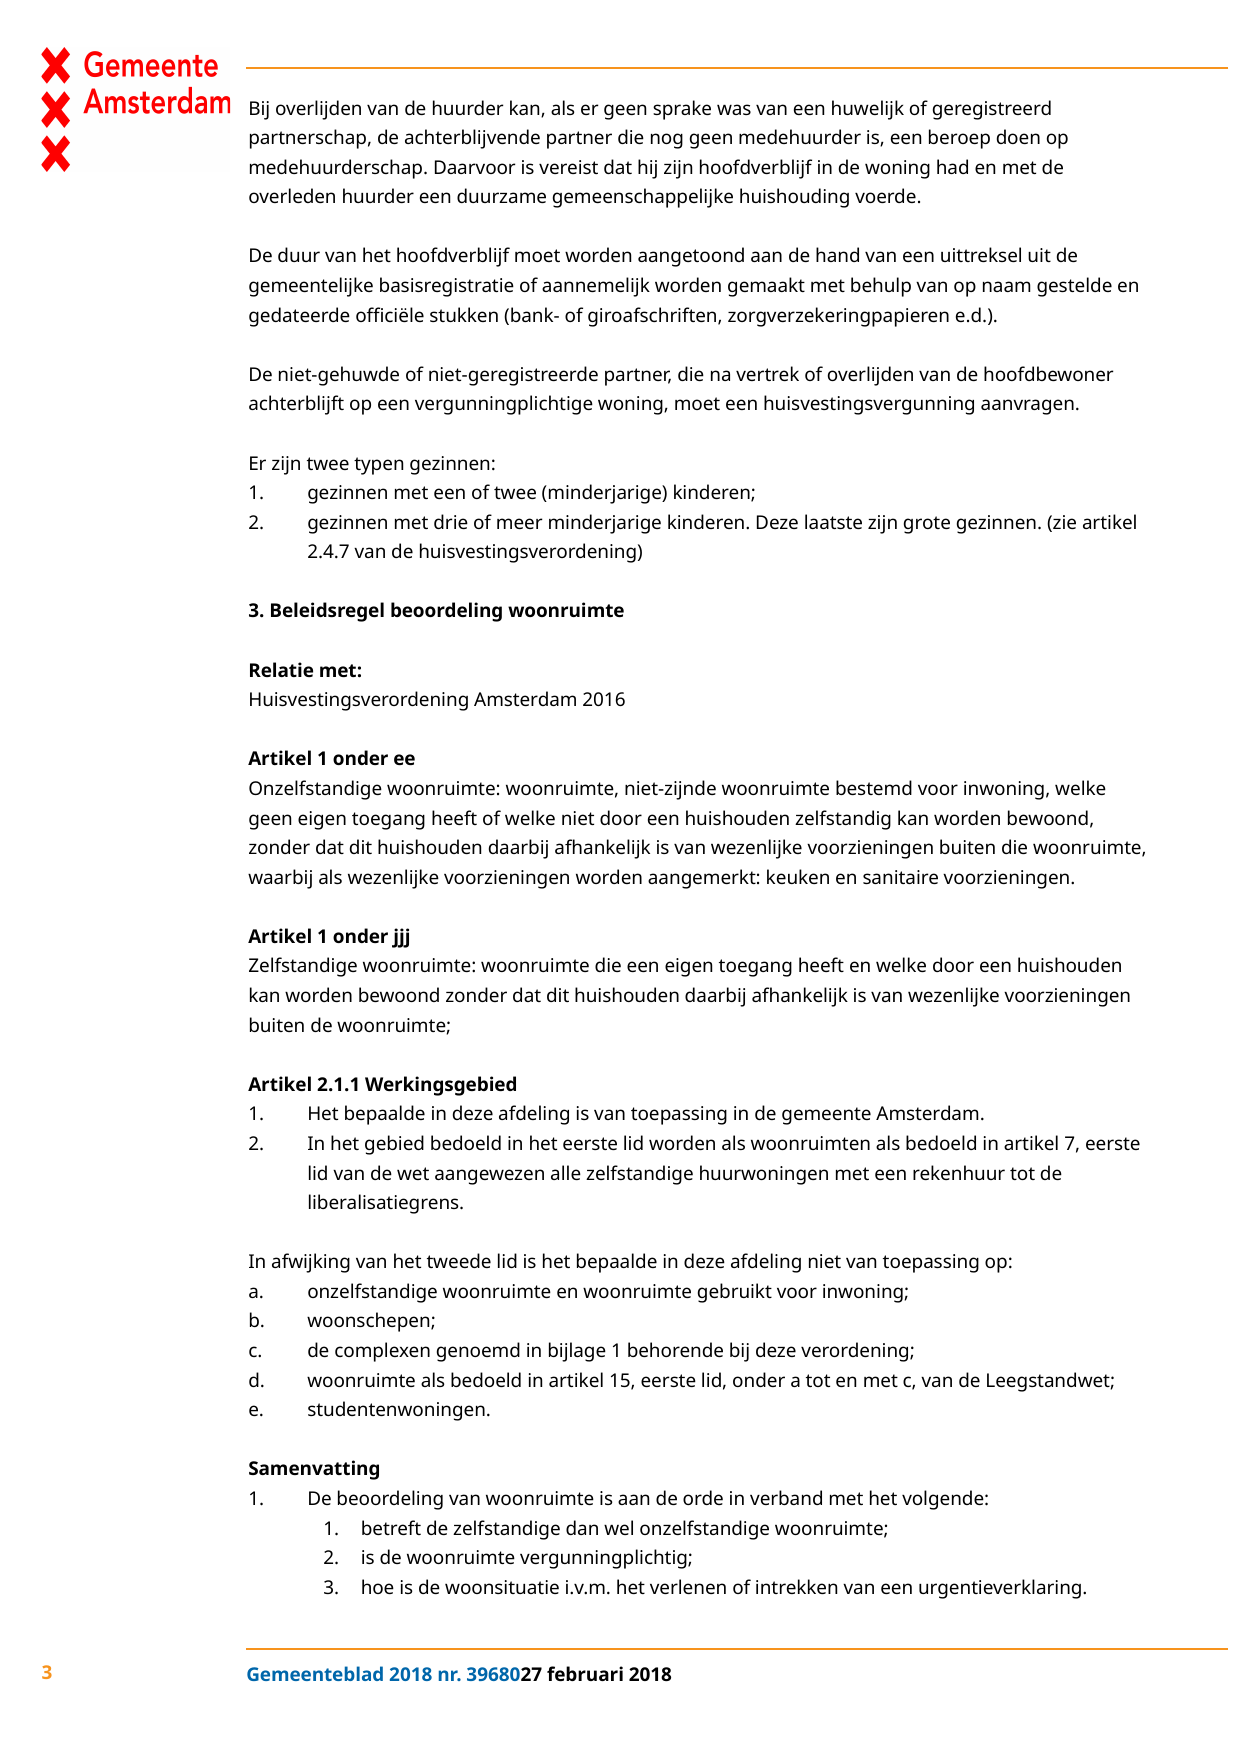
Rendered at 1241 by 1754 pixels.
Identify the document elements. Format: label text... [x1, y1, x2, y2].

text Onzelfstandige woonruimte: woonruimte, niet-zijnde woonruimte bestemd voor inwoning, welke geen eigen toegang heeft of welke niet door een huishouden zelfstandig kan worden bewoond, zonder dat dit huishouden daarbij afhankelijk is van wezenlijke voorzieningen buiten die woonruimte, waarbij als wezenlijke voorzieningen worden aangemerkt: keuken en sanitaire voorzieningen. [248, 775, 1152, 890]
text In afwijking van het tweede lid is het bepaalde in deze afdeling niet van toepassing op: [248, 1248, 1152, 1274]
text Relatie met: [248, 657, 1152, 683]
list is de woonruimte vergunningplichtig; [323, 1544, 1152, 1570]
picture [41, 47, 231, 172]
text Artikel 1 onder jjj [248, 923, 1152, 949]
list woonruimte als bedoeld in artikel 15, eerste lid, onder a tot en met c, van de Leegstandwet; [248, 1367, 1152, 1393]
list studentenwoningen. [248, 1396, 1152, 1422]
text Artikel 2.1.1 Werkingsgebied [248, 1071, 1152, 1097]
list hoe is de woonsituatie i.v.m. het verlenen of intrekken van een urgentieverklaring. [323, 1574, 1152, 1600]
text 3. Beleidsregel beoordeling woonruimte [248, 598, 1152, 623]
text Bij overlijden van de huurder kan, als er geen sprake was van een huwelijk of geregistreerd partnerschap, de achterblijvende partner die nog geen medehuurder is, een beroep doen op medehuurderschap. Daarvoor is vereist dat hij zijn hoofdverblijf in de woning had en met de overleden huurder een duurzame gemeenschappelijke huishouding voerde. [248, 95, 1152, 209]
text Artikel 1 onder ee [248, 746, 1152, 771]
list de complexen genoemd in bijlage 1 behorende bij deze verordening; [248, 1337, 1152, 1363]
text De duur van het hoofdverblijf moet worden aangetoond aan de hand van een uittreksel uit de gemeentelijke basisregistratie of aannemelijk worden gemaakt met behulp van op naam gestelde en gedateerde officiële stukken (bank- of giroafschriften, zorgverzekeringpapieren e.d.). [248, 243, 1152, 328]
list gezinnen met drie of meer minderjarige kinderen. Deze laatste zijn grote gezinnen. (zie artikel 2.4.7 van de huisvestingsverordening) [248, 509, 1152, 564]
list onzelfstandige woonruimte en woonruimte gebruikt voor inwoning; [248, 1278, 1152, 1304]
list woonschepen; [248, 1308, 1152, 1333]
list gezinnen met een of twee (minderjarige) kinderen; [248, 479, 1152, 505]
text Samenvatting [248, 1456, 1152, 1481]
text Huisvestingsverordening Amsterdam 2016 [248, 686, 1152, 712]
text Zelfstandige woonruimte: woonruimte die een eigen toegang heeft en welke door een huishouden kan worden bewoond zonder dat dit huishouden daarbij afhankelijk is van wezenlijke voorzieningen buiten de woonruimte; [248, 953, 1152, 1038]
list betreft de zelfstandige dan wel onzelfstandige woonruimte; [323, 1515, 1152, 1541]
list Het bepaalde in deze afdeling is van toepassing in de gemeente Amsterdam. [248, 1101, 1152, 1126]
text De niet-gehuwde of niet-geregistreerde partner, die na vertrek of overlijden van de hoofdbewoner achterblijft op een vergunningplichtige woning, moet een huisvestingsvergunning aanvragen. [248, 361, 1152, 416]
text Er zijn twee typen gezinnen: [248, 450, 1152, 476]
list In het gebied bedoeld in het eerste lid worden als woonruimten als bedoeld in artikel 7, eerste lid van de wet aangewezen alle zelfstandige huurwoningen met een rekenhuur tot de liberalisatiegrens. [248, 1130, 1152, 1215]
list De beoordeling van woonruimte is aan de orde in verband met het volgende: [248, 1485, 1152, 1511]
